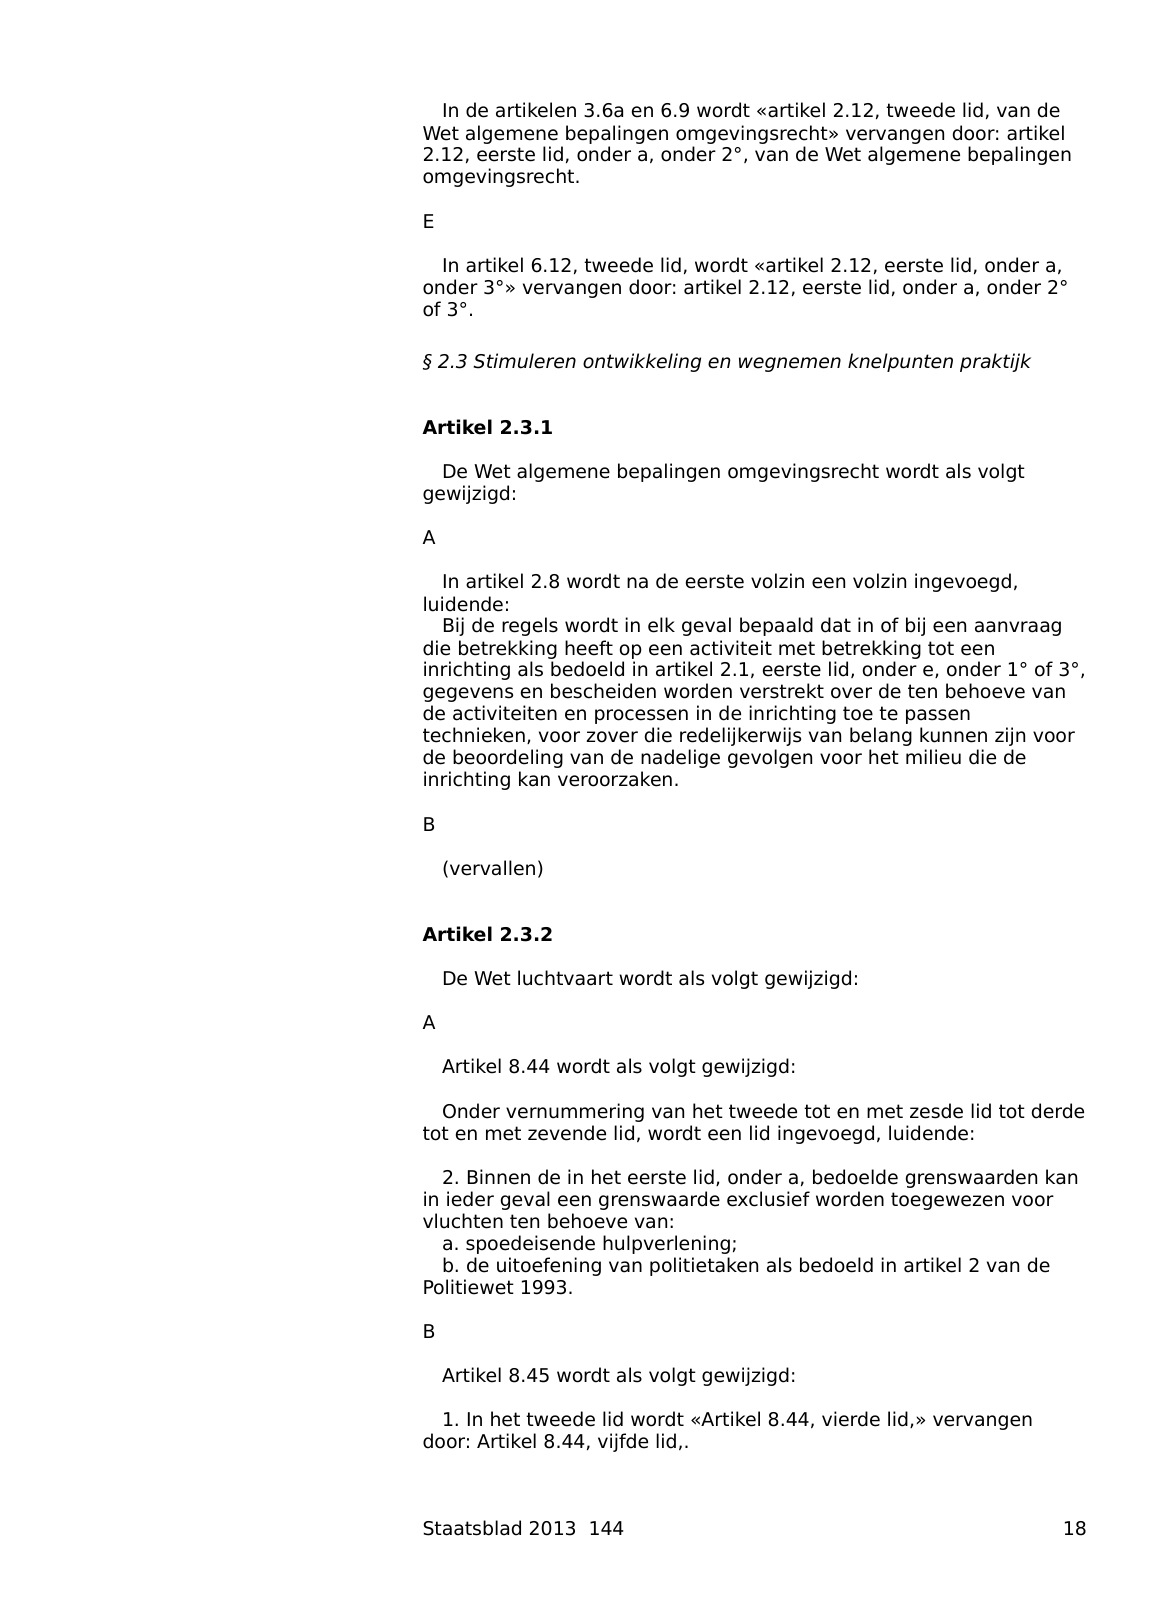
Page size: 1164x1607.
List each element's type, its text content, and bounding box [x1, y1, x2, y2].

text (vervallen) [422, 858, 1087, 879]
text Artikel 8.44 wordt als volgt gewijzigd: [422, 1056, 1087, 1078]
text B [422, 1321, 1087, 1343]
text In artikel 6.12, tweede lid, wordt «artikel 2.12, eerste lid, onder a, onder 3°» vervangen door: artikel 2.12, eerste lid, onder a, onder 2° of 3°. [422, 255, 1087, 321]
text A [422, 527, 1087, 549]
subtitle Artikel 2.3.2 [422, 924, 1087, 946]
text Artikel 8.45 wordt als volgt gewijzigd: [422, 1365, 1087, 1387]
text E [422, 211, 1087, 232]
text De Wet luchtvaart wordt als volgt gewijzigd: [422, 968, 1087, 990]
text In de artikelen 3.6a en 6.9 wordt «artikel 2.12, tweede lid, van de Wet algemene bepalingen omgevingsrecht» vervangen door: artikel 2.12, eerste lid, onder a, onder 2°, van de Wet algemene bepalingen omgevingsrecht. [422, 100, 1087, 188]
text 2. Binnen de in het eerste lid, onder a, bedoelde grenswaarden kan in ieder geval een grenswaarde exclusief worden toegewezen voor vluchten ten behoeve van: [422, 1167, 1087, 1233]
subtitle Artikel 2.3.1 [422, 417, 1087, 439]
text De Wet algemene bepalingen omgevingsrecht wordt als volgt gewijzigd: [422, 461, 1087, 505]
text B [422, 813, 1087, 835]
text a. spoedeisende hulpverlening; [422, 1233, 1087, 1255]
text 1. In het tweede lid wordt «Artikel 8.44, vierde lid,» vervangen door: Artikel 8.44, vijfde lid,. [422, 1409, 1087, 1453]
text In artikel 2.8 wordt na de eerste volzin een volzin ingevoegd, luidende: [422, 571, 1087, 615]
text b. de uitoefening van politietaken als bedoeld in artikel 2 van de Politiewet 1993. [422, 1255, 1087, 1299]
text Onder vernummering van het tweede tot en met zesde lid tot derde tot en met zevende lid, wordt een lid ingevoegd, luidende: [422, 1101, 1087, 1144]
text A [422, 1012, 1087, 1034]
subtitle § 2.3 Stimuleren ontwikkeling en wegnemen knelpunten praktijk [422, 351, 1087, 373]
text Bij de regels wordt in elk geval bepaald dat in of bij een aanvraag die betrekking heeft op een activiteit met betrekking tot een inrichting als bedoeld in artikel 2.1, eerste lid, onder e, onder 1° of 3°, gegevens en bescheiden worden verstrekt over de ten behoeve van de activiteiten en processen in de inrichting toe te passen technieken, voor zover die redelijkerwijs van belang kunnen zijn voor de beoordeling van de nadelige gevolgen voor het milieu die de inrichting kan veroorzaken. [422, 615, 1087, 791]
